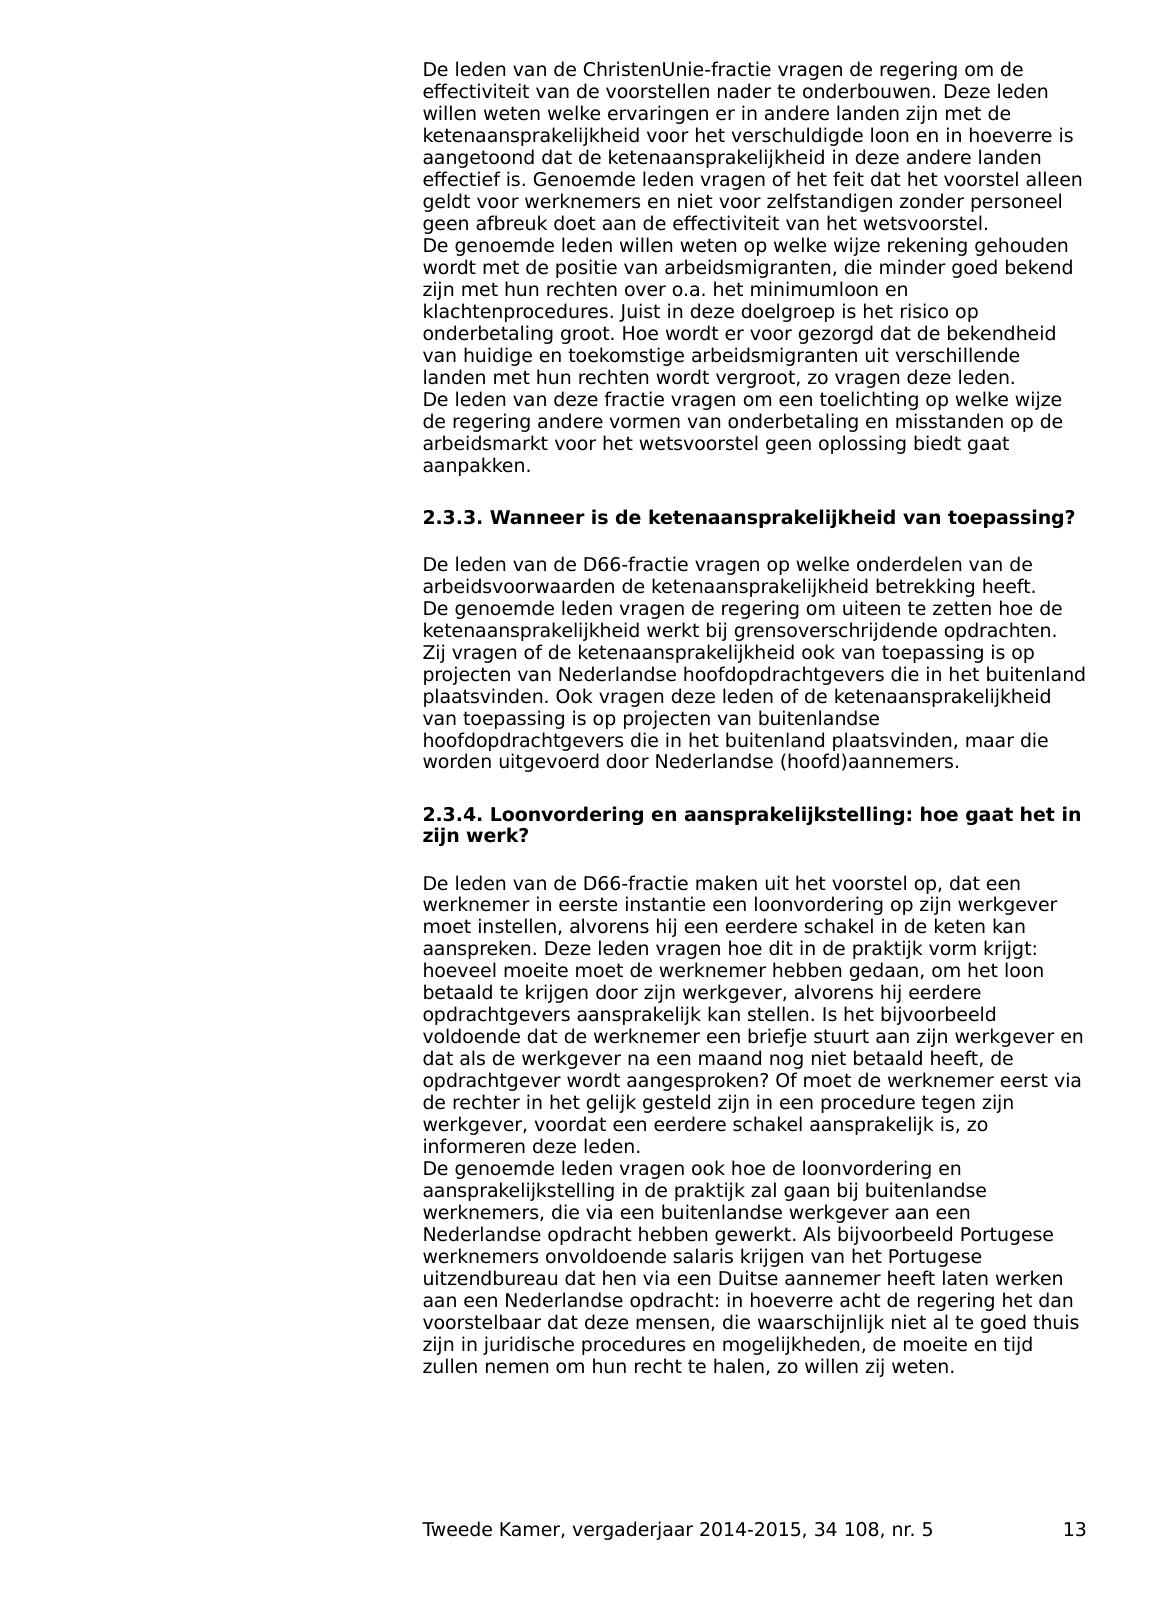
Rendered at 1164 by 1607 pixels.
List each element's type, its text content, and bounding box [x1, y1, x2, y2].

text De leden van deze fractie vragen om een toelichting op welke wijze de regering andere vormen van onderbetaling en misstanden op de arbeidsmarkt voor het wetsvoorstel geen oplossing biedt gaat aanpakken. [422, 389, 1087, 477]
text De leden van de ChristenUnie-fractie vragen de regering om de effectiviteit van de voorstellen nader te onderbouwen. Deze leden willen weten welke ervaringen er in andere landen zijn met de ketenaansprakelijkheid voor het verschuldigde loon en in hoeverre is aangetoond dat de ketenaansprakelijkheid in deze andere landen effectief is. Genoemde leden vragen of het feit dat het voorstel alleen geldt voor werknemers en niet voor zelfstandigen zonder personeel geen afbreuk doet aan de effectiviteit van het wetsvoorstel. [422, 59, 1087, 235]
text De genoemde leden willen weten op welke wijze rekening gehouden wordt met de positie van arbeidsmigranten, die minder goed bekend zijn met hun rechten over o.a. het minimumloon en klachtenprocedures. Juist in deze doelgroep is het risico op onderbetaling groot. Hoe wordt er voor gezorgd dat de bekendheid van huidige en toekomstige arbeidsmigranten uit verschillende landen met hun rechten wordt vergroot, zo vragen deze leden. [422, 235, 1087, 389]
subtitle 2.3.3. Wanneer is de ketenaansprakelijkheid van toepassing? [422, 507, 1087, 529]
text De leden van de D66-fractie maken uit het voorstel op, dat een werknemer in eerste instantie een loonvordering op zijn werkgever moet instellen, alvorens hij een eerdere schakel in de keten kan aanspreken. Deze leden vragen hoe dit in de praktijk vorm krijgt: hoeveel moeite moet de werknemer hebben gedaan, om het loon betaald te krijgen door zijn werkgever, alvorens hij eerdere opdrachtgevers aansprakelijk kan stellen. Is het bijvoorbeeld voldoende dat de werknemer een briefje stuurt aan zijn werkgever en dat als de werkgever na een maand nog niet betaald heeft, de opdrachtgever wordt aangesproken? Of moet de werknemer eerst via de rechter in het gelijk gesteld zijn in een procedure tegen zijn werkgever, voordat een eerdere schakel aansprakelijk is, zo informeren deze leden. [422, 872, 1087, 1158]
text De genoemde leden vragen ook hoe de loonvordering en aansprakelijkstelling in de praktijk zal gaan bij buitenlandse werknemers, die via een buitenlandse werkgever aan een Nederlandse opdracht hebben gewerkt. Als bijvoorbeeld Portugese werknemers onvoldoende salaris krijgen van het Portugese uitzendbureau dat hen via een Duitse aannemer heeft laten werken aan een Nederlandse opdracht: in hoeverre acht de regering het dan voorstelbaar dat deze mensen, die waarschijnlijk niet al te goed thuis zijn in juridische procedures en mogelijkheden, de moeite en tijd zullen nemen om hun recht te halen, zo willen zij weten. [422, 1158, 1087, 1378]
text De leden van de D66-fractie vragen op welke onderdelen van de arbeidsvoorwaarden de ketenaansprakelijkheid betrekking heeft. [422, 554, 1087, 598]
subtitle 2.3.4. Loonvordering en aansprakelijkstelling: hoe gaat het in zijn werk? [422, 803, 1087, 847]
text De genoemde leden vragen de regering om uiteen te zetten hoe de ketenaansprakelijkheid werkt bij grensoverschrijdende opdrachten. Zij vragen of de ketenaansprakelijkheid ook van toepassing is op projecten van Nederlandse hoofdopdrachtgevers die in het buitenland plaatsvinden. Ook vragen deze leden of de ketenaansprakelijkheid van toepassing is op projecten van buitenlandse hoofdopdrachtgevers die in het buitenland plaatsvinden, maar die worden uitgevoerd door Nederlandse (hoofd)aannemers. [422, 598, 1087, 773]
